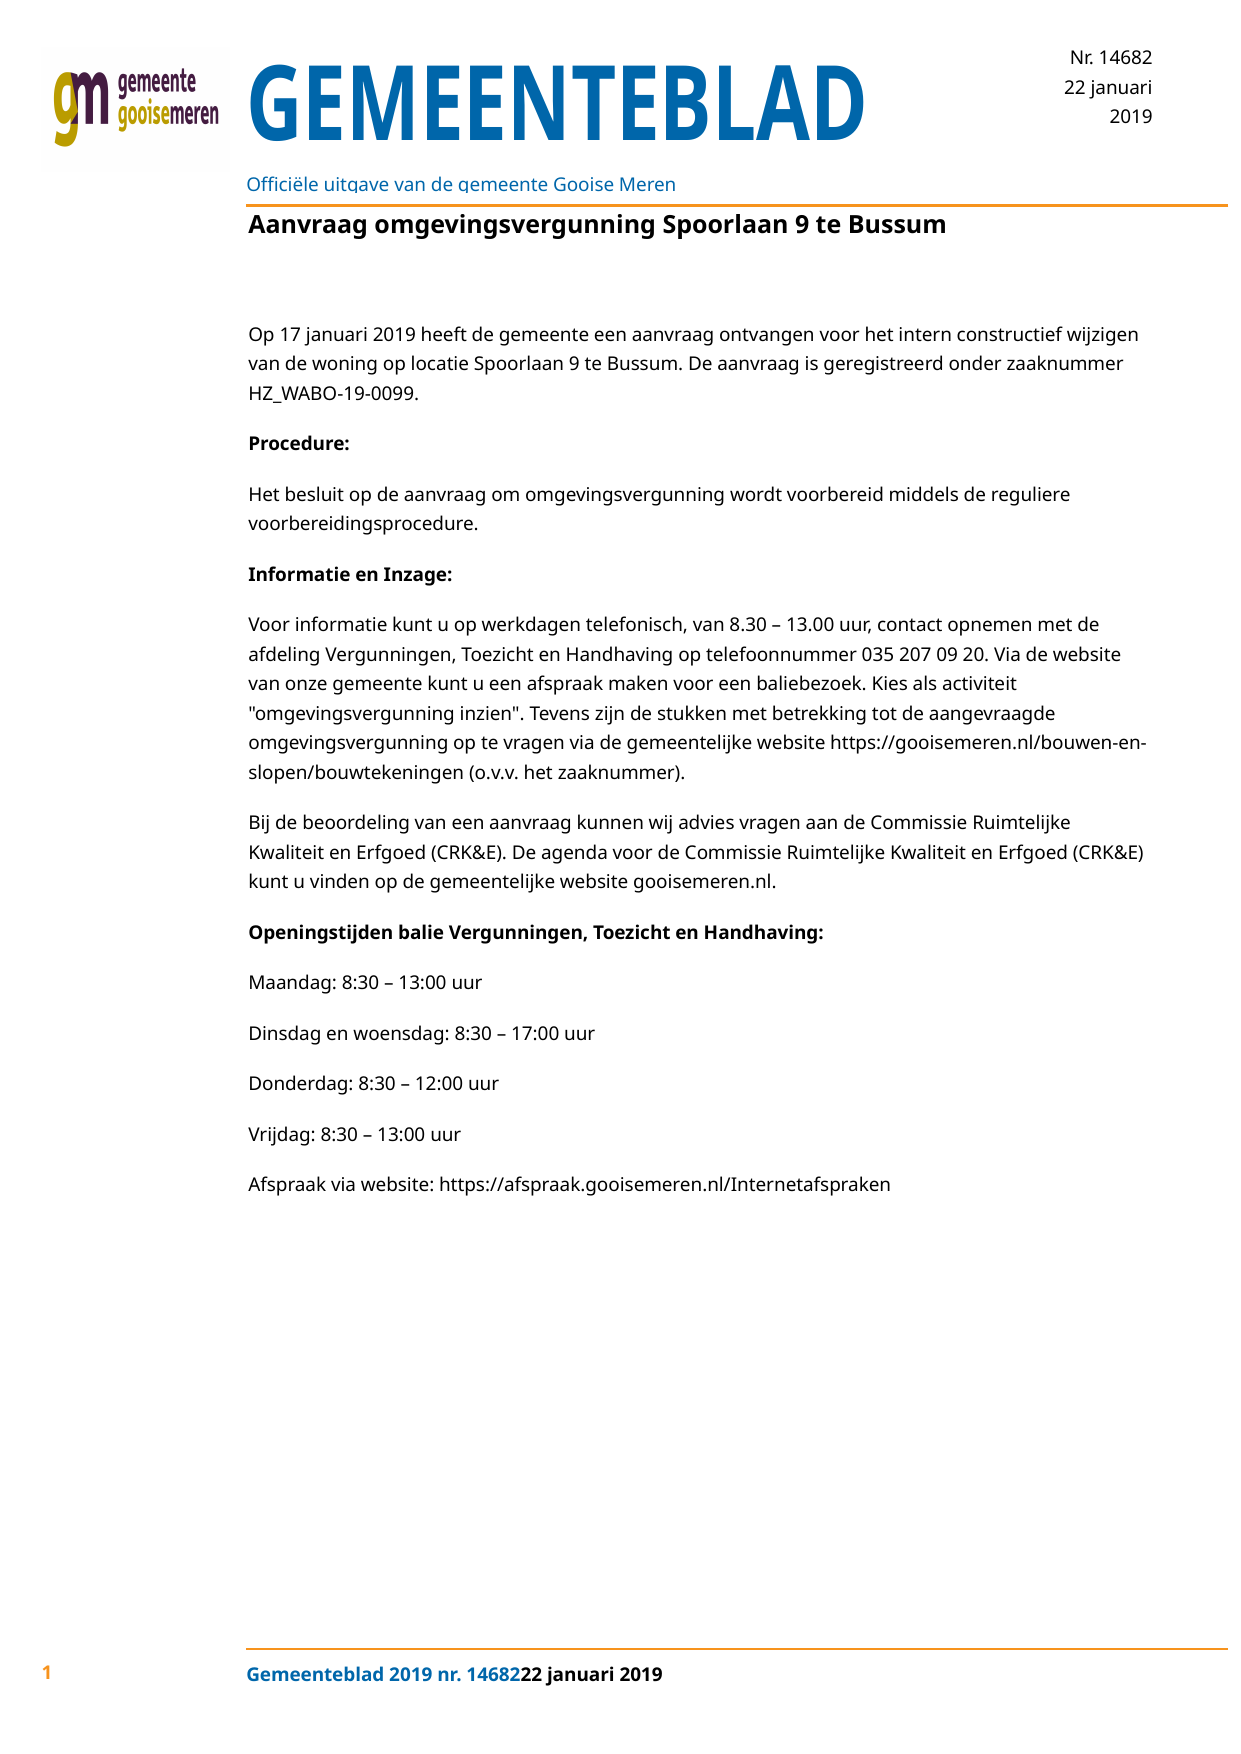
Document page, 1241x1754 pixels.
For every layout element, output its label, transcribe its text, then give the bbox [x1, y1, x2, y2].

text Dinsdag en woensdag: 8:30 – 17:00 uur [248, 1020, 1152, 1046]
text Voor informatie kunt u op werkdagen telefonisch, van 8.30 – 13.00 uur, contact opnemen met de afdeling Vergunningen, Toezicht en Handhaving op telefoonnummer 035 207 09 20. Via de website van onze gemeente kunt u een afspraak maken voor een baliebezoek. Kies als activiteit "omgevingsvergunning inzien". Tevens zijn de stukken met betrekking tot de aangevraagde omgevingsvergunning op te vragen via de gemeentelijke website https://gooisemeren.nl/bouwen-en-slopen/bouwtekeningen (o.v.v. het zaaknummer). [248, 611, 1152, 785]
picture [41, 47, 231, 172]
text Op 17 januari 2019 heeft de gemeente een aanvraag ontvangen voor het intern constructief wijzigen van de woning op locatie Spoorlaan 9 te Bussum. De aanvraag is geregistreerd onder zaaknummer HZ_WABO-19-0099. [248, 321, 1152, 406]
text Aanvraag omgevingsvergunning Spoorlaan 9 te Bussum [248, 207, 1152, 241]
text Donderdag: 8:30 – 12:00 uur [248, 1070, 1152, 1096]
text Afspraak via website: https://afspraak.gooisemeren.nl/Internetafspraken [248, 1171, 1152, 1197]
text Maandag: 8:30 – 13:00 uur [248, 969, 1152, 995]
text Procedure: [248, 430, 1152, 456]
text Informatie en Inzage: [248, 561, 1152, 586]
text Vrijdag: 8:30 – 13:00 uur [248, 1121, 1152, 1146]
text Openingstijden balie Vergunningen, Toezicht en Handhaving: [248, 919, 1152, 945]
text Bij de beoordeling van een aanvraag kunnen wij advies vragen aan de Commissie Ruimtelijke Kwaliteit en Erfgoed (CRK&E). De agenda voor de Commissie Ruimtelijke Kwaliteit en Erfgoed (CRK&E) kunt u vinden op de gemeentelijke website gooisemeren.nl. [248, 809, 1152, 894]
text Het besluit op de aanvraag om omgevingsvergunning wordt voorbereid middels de reguliere voorbereidingsprocedure. [248, 481, 1152, 536]
